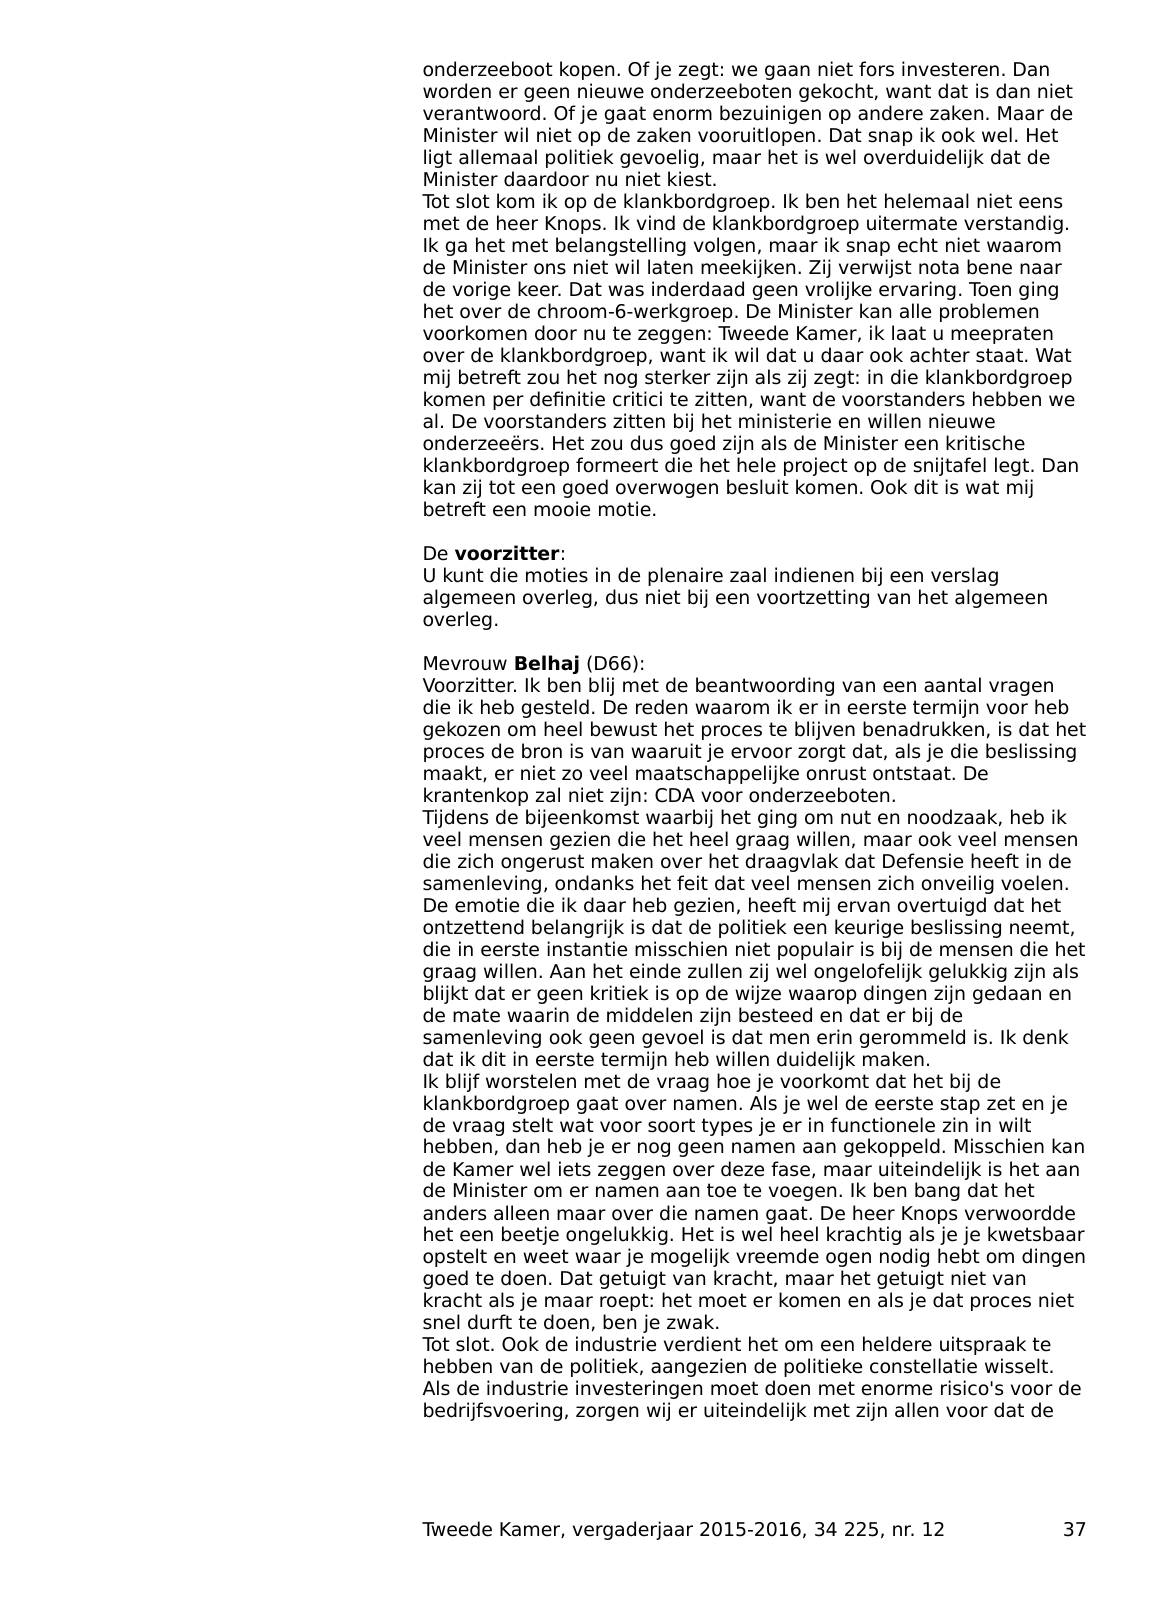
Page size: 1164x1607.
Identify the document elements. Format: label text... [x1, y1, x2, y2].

text De voorzitter: [422, 543, 1087, 565]
text Tot slot kom ik op de klankbordgroep. Ik ben het helemaal niet eens met de heer Knops. Ik vind de klankbordgroep uitermate verstandig. Ik ga het met belangstelling volgen, maar ik snap echt niet waarom de Minister ons niet wil laten meekijken. Zij verwijst nota bene naar de vorige keer. Dat was inderdaad geen vrolijke ervaring. Toen ging het over de chroom-6-werkgroep. De Minister kan alle problemen voorkomen door nu te zeggen: Tweede Kamer, ik laat u meepraten over de klankbordgroep, want ik wil dat u daar ook achter staat. Wat mij betreft zou het nog sterker zijn als zij zegt: in die klankbordgroep komen per definitie critici te zitten, want de voorstanders hebben we al. De voorstanders zitten bij het ministerie en willen nieuwe onderzeeërs. Het zou dus goed zijn als de Minister een kritische klankbordgroep formeert die het hele project op de snijtafel legt. Dan kan zij tot een goed overwogen besluit komen. Ook dit is wat mij betreft een mooie motie. [422, 191, 1087, 521]
text Mevrouw Belhaj (D66): [422, 653, 1087, 675]
text Ik blijf worstelen met de vraag hoe je voorkomt dat het bij de klankbordgroep gaat over namen. Als je wel de eerste stap zet en je de vraag stelt wat voor soort types je er in functionele zin in wilt hebben, dan heb je er nog geen namen aan gekoppeld. Misschien kan de Kamer wel iets zeggen over deze fase, maar uiteindelijk is het aan de Minister om er namen aan toe te voegen. Ik ben bang dat het anders alleen maar over die namen gaat. De heer Knops verwoordde het een beetje ongelukkig. Het is wel heel krachtig als je je kwetsbaar opstelt en weet waar je mogelijk vreemde ogen nodig hebt om dingen goed te doen. Dat getuigt van kracht, maar het getuigt niet van kracht als je maar roept: het moet er komen en als je dat proces niet snel durft te doen, ben je zwak. [422, 1071, 1087, 1334]
text onderzeeboot kopen. Of je zegt: we gaan niet fors investeren. Dan worden er geen nieuwe onderzeeboten gekocht, want dat is dan niet verantwoord. Of je gaat enorm bezuinigen op andere zaken. Maar de Minister wil niet op de zaken vooruitlopen. Dat snap ik ook wel. Het ligt allemaal politiek gevoelig, maar het is wel overduidelijk dat de Minister daardoor nu niet kiest. [422, 59, 1087, 191]
text Voorzitter. Ik ben blij met de beantwoording van een aantal vragen die ik heb gesteld. De reden waarom ik er in eerste termijn voor heb gekozen om heel bewust het proces te blijven benadrukken, is dat het proces de bron is van waaruit je ervoor zorgt dat, als je die beslissing maakt, er niet zo veel maatschappelijke onrust ontstaat. De krantenkop zal niet zijn: CDA voor onderzeeboten. [422, 675, 1087, 807]
text Tot slot. Ook de industrie verdient het om een heldere uitspraak te hebben van de politiek, aangezien de politieke constellatie wisselt. Als de industrie investeringen moet doen met enorme risico's voor de bedrijfsvoering, zorgen wij er uiteindelijk met zijn allen voor dat de [422, 1334, 1087, 1422]
text Tijdens de bijeenkomst waarbij het ging om nut en noodzaak, heb ik veel mensen gezien die het heel graag willen, maar ook veel mensen die zich ongerust maken over het draagvlak dat Defensie heeft in de samenleving, ondanks het feit dat veel mensen zich onveilig voelen. De emotie die ik daar heb gezien, heeft mij ervan overtuigd dat het ontzettend belangrijk is dat de politiek een keurige beslissing neemt, die in eerste instantie misschien niet populair is bij de mensen die het graag willen. Aan het einde zullen zij wel ongelofelijk gelukkig zijn als blijkt dat er geen kritiek is op de wijze waarop dingen zijn gedaan en de mate waarin de middelen zijn besteed en dat er bij de samenleving ook geen gevoel is dat men erin gerommeld is. Ik denk dat ik dit in eerste termijn heb willen duidelijk maken. [422, 807, 1087, 1071]
text U kunt die moties in de plenaire zaal indienen bij een verslag algemeen overleg, dus niet bij een voortzetting van het algemeen overleg. [422, 565, 1087, 631]
